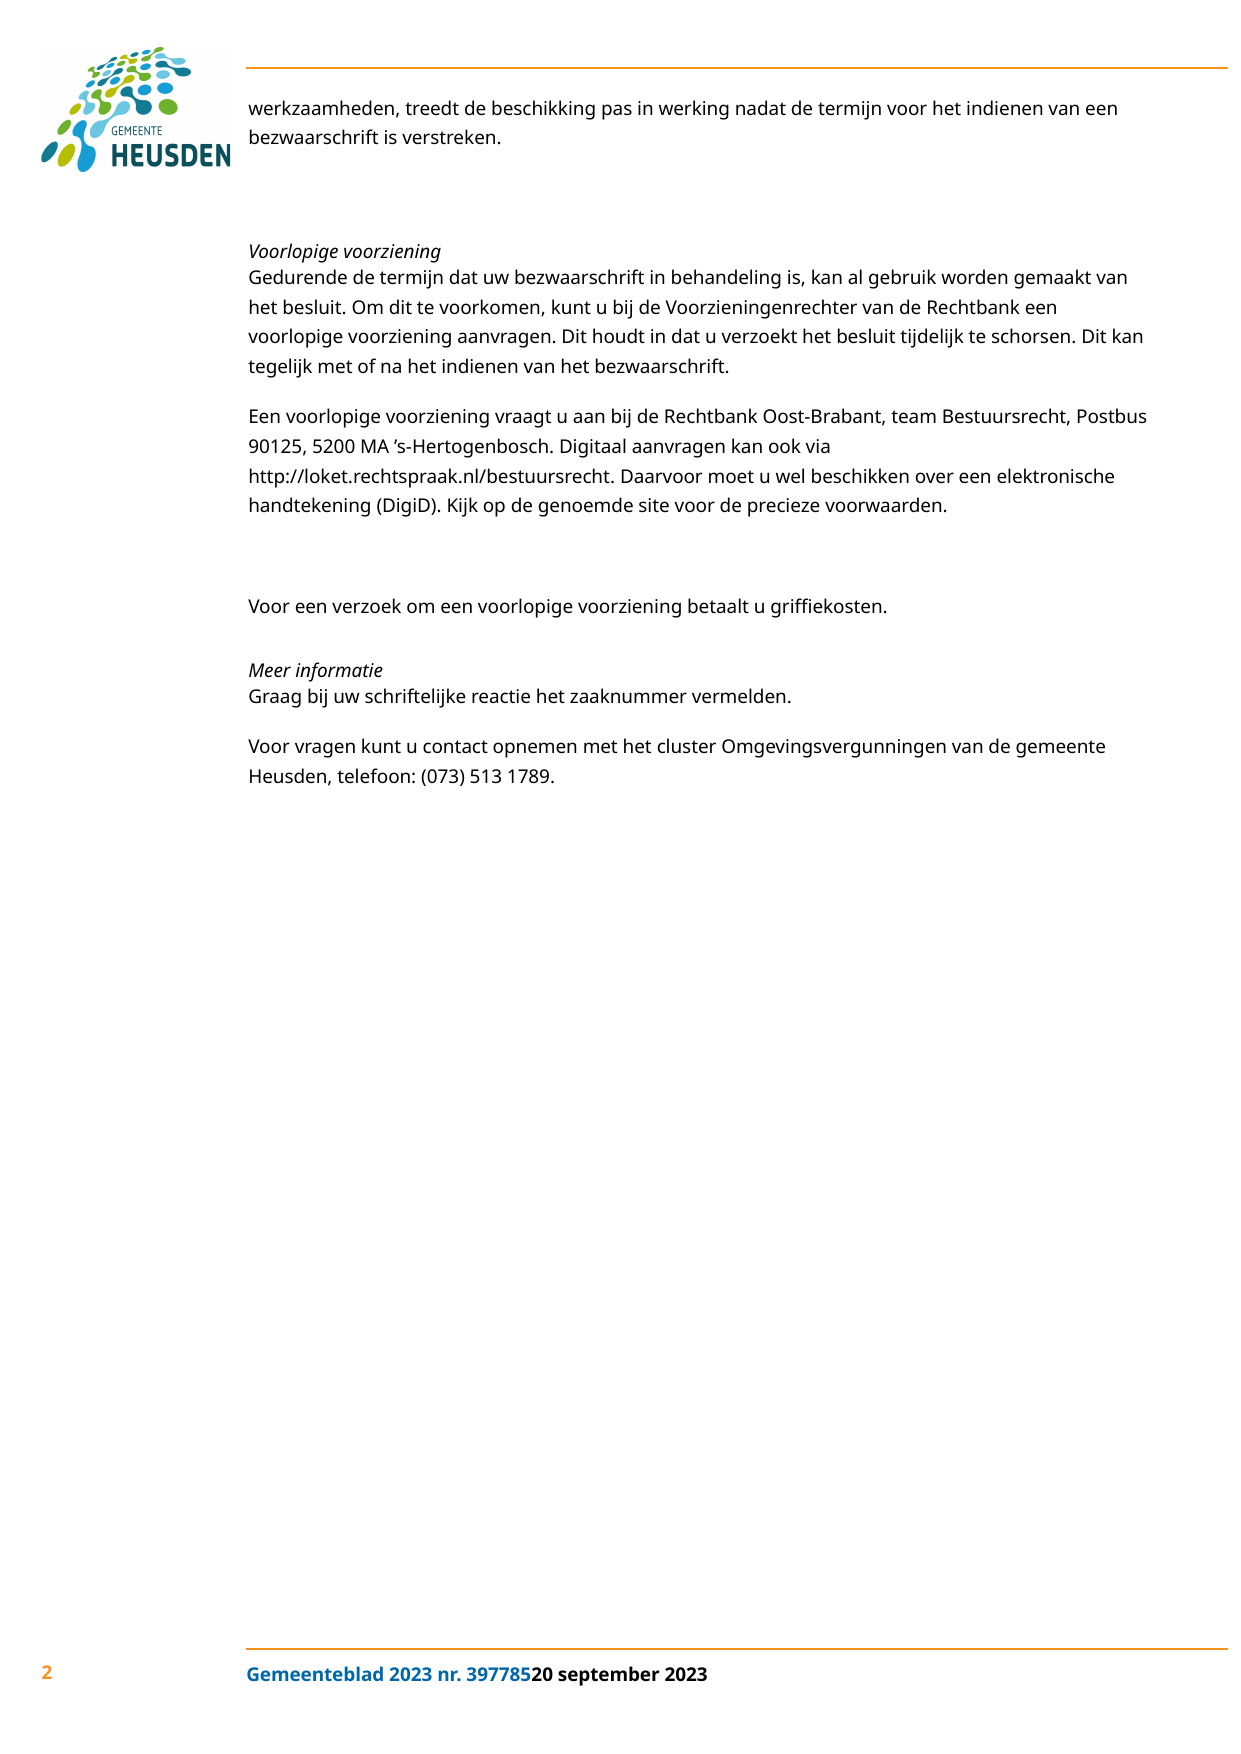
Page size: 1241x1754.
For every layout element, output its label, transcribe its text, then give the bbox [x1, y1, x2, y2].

text Voor een verzoek om een voorlopige voorziening betaalt u griffiekosten. [248, 593, 1152, 619]
text Voor vragen kunt u contact opnemen met het cluster Omgevingsvergunningen van de gemeente Heusden, telefoon: (073) 513 1789. [248, 733, 1152, 789]
text werkzaamheden, treedt de beschikking pas in werking nadat de termijn voor het indienen van een bezwaarschrift is verstreken. [248, 95, 1152, 150]
text Graag bij uw schriftelijke reactie het zaaknummer vermelden. [248, 683, 1152, 709]
picture [41, 47, 231, 172]
text Meer informatie [248, 657, 1152, 683]
text Gedurende de termijn dat uw bezwaarschrift in behandeling is, kan al gebruik worden gemaakt van het besluit. Om dit te voorkomen, kunt u bij de Voorzieningenrechter van de Rechtbank een voorlopige voorziening aanvragen. Dit houdt in dat u verzoekt het besluit tijdelijk te schorsen. Dit kan tegelijk met of na het indienen van het bezwaarschrift. [248, 264, 1152, 379]
text Een voorlopige voorziening vraagt u aan bij de Rechtbank Oost-Brabant, team Bestuursrecht, Postbus 90125, 5200 MA ’s-Hertogenbosch. Digitaal aanvragen kan ook via http://loket.rechtspraak.nl/bestuursrecht. Daarvoor moet u wel beschikken over een elektronische handtekening (DigiD). Kijk op de genoemde site voor de precieze voorwaarden. [248, 404, 1152, 518]
text Voorlopige voorziening [248, 239, 1152, 264]
